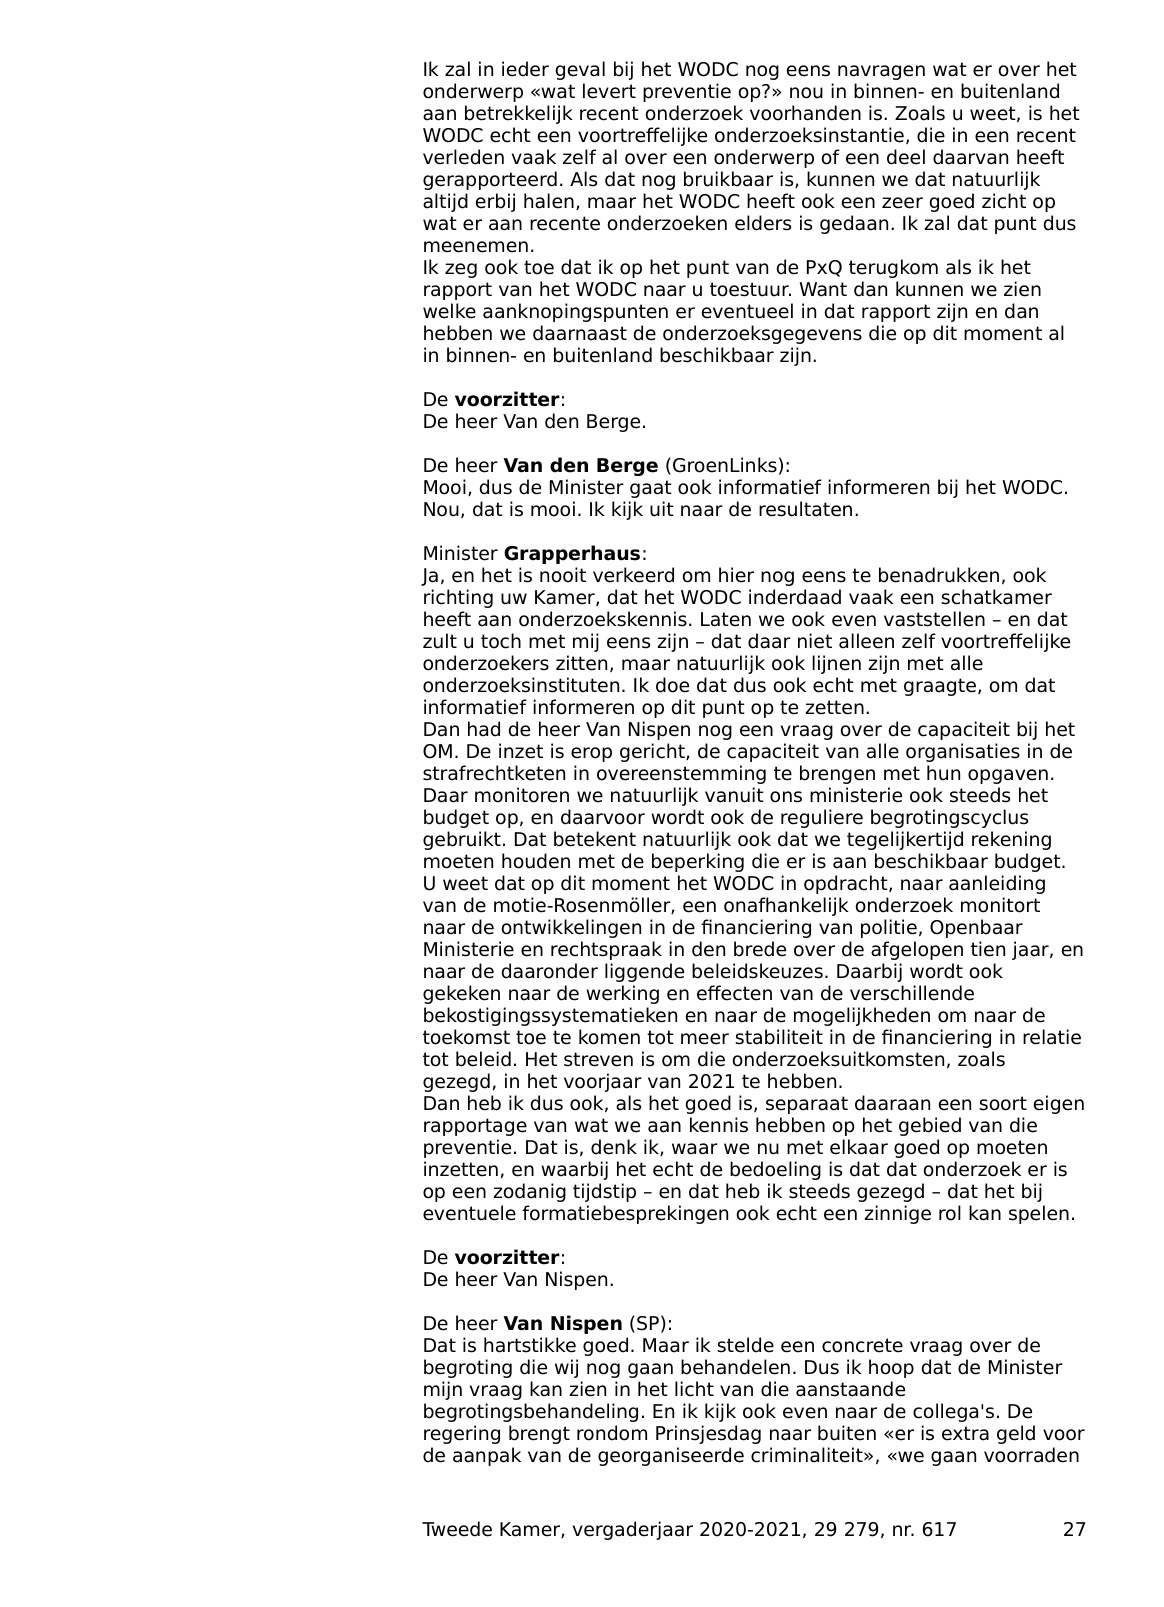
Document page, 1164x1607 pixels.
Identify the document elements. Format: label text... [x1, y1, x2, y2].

text Dan heb ik dus ook, als het goed is, separaat daaraan een soort eigen rapportage van wat we aan kennis hebben op het gebied van die preventie. Dat is, denk ik, waar we nu met elkaar goed op moeten inzetten, en waarbij het echt de bedoeling is dat dat onderzoek er is op een zodanig tijdstip – en dat heb ik steeds gezegd – dat het bij eventuele formatiebesprekingen ook echt een zinnige rol kan spelen. [422, 1093, 1087, 1224]
text De heer Van Nispen. [422, 1269, 1087, 1291]
text De heer Van den Berge. [422, 411, 1087, 433]
text De voorzitter: [422, 1247, 1087, 1269]
text Mooi, dus de Minister gaat ook informatief informeren bij het WODC. Nou, dat is mooi. Ik kijk uit naar de resultaten. [422, 477, 1087, 521]
text Ja, en het is nooit verkeerd om hier nog eens te benadrukken, ook richting uw Kamer, dat het WODC inderdaad vaak een schatkamer heeft aan onderzoekskennis. Laten we ook even vaststellen – en dat zult u toch met mij eens zijn – dat daar niet alleen zelf voortreffelijke onderzoekers zitten, maar natuurlijk ook lijnen zijn met alle onderzoeksinstituten. Ik doe dat dus ook echt met graagte, om dat informatief informeren op dit punt op te zetten. [422, 565, 1087, 719]
text Dan had de heer Van Nispen nog een vraag over de capaciteit bij het OM. De inzet is erop gericht, de capaciteit van alle organisaties in de strafrechtketen in overeenstemming te brengen met hun opgaven. Daar monitoren we natuurlijk vanuit ons ministerie ook steeds het budget op, en daarvoor wordt ook de reguliere begrotingscyclus gebruikt. Dat betekent natuurlijk ook dat we tegelijkertijd rekening moeten houden met de beperking die er is aan beschikbaar budget. U weet dat op dit moment het WODC in opdracht, naar aanleiding van de motie-Rosenmöller, een onafhankelijk onderzoek monitort naar de ontwikkelingen in de financiering van politie, Openbaar Ministerie en rechtspraak in den brede over de afgelopen tien jaar, en naar de daaronder liggende beleidskeuzes. Daarbij wordt ook gekeken naar de werking en effecten van de verschillende bekostigingssystematieken en naar de mogelijkheden om naar de toekomst toe te komen tot meer stabiliteit in de financiering in relatie tot beleid. Het streven is om die onderzoeksuitkomsten, zoals gezegd, in het voorjaar van 2021 te hebben. [422, 719, 1087, 1093]
text Dat is hartstikke goed. Maar ik stelde een concrete vraag over de begroting die wij nog gaan behandelen. Dus ik hoop dat de Minister mijn vraag kan zien in het licht van die aanstaande begrotingsbehandeling. En ik kijk ook even naar de collega's. De regering brengt rondom Prinsjesdag naar buiten «er is extra geld voor de aanpak van de georganiseerde criminaliteit», «we gaan voorraden [422, 1335, 1087, 1467]
text De voorzitter: [422, 389, 1087, 411]
text Ik zal in ieder geval bij het WODC nog eens navragen wat er over het onderwerp «wat levert preventie op?» nou in binnen- en buitenland aan betrekkelijk recent onderzoek voorhanden is. Zoals u weet, is het WODC echt een voortreffelijke onderzoeksinstantie, die in een recent verleden vaak zelf al over een onderwerp of een deel daarvan heeft gerapporteerd. Als dat nog bruikbaar is, kunnen we dat natuurlijk altijd erbij halen, maar het WODC heeft ook een zeer goed zicht op wat er aan recente onderzoeken elders is gedaan. Ik zal dat punt dus meenemen. [422, 59, 1087, 257]
text De heer Van Nispen (SP): [422, 1313, 1087, 1335]
text De heer Van den Berge (GroenLinks): [422, 455, 1087, 477]
text Minister Grapperhaus: [422, 543, 1087, 565]
text Ik zeg ook toe dat ik op het punt van de PxQ terugkom als ik het rapport van het WODC naar u toestuur. Want dan kunnen we zien welke aanknopingspunten er eventueel in dat rapport zijn en dan hebben we daarnaast de onderzoeksgegevens die op dit moment al in binnen- en buitenland beschikbaar zijn. [422, 257, 1087, 367]
